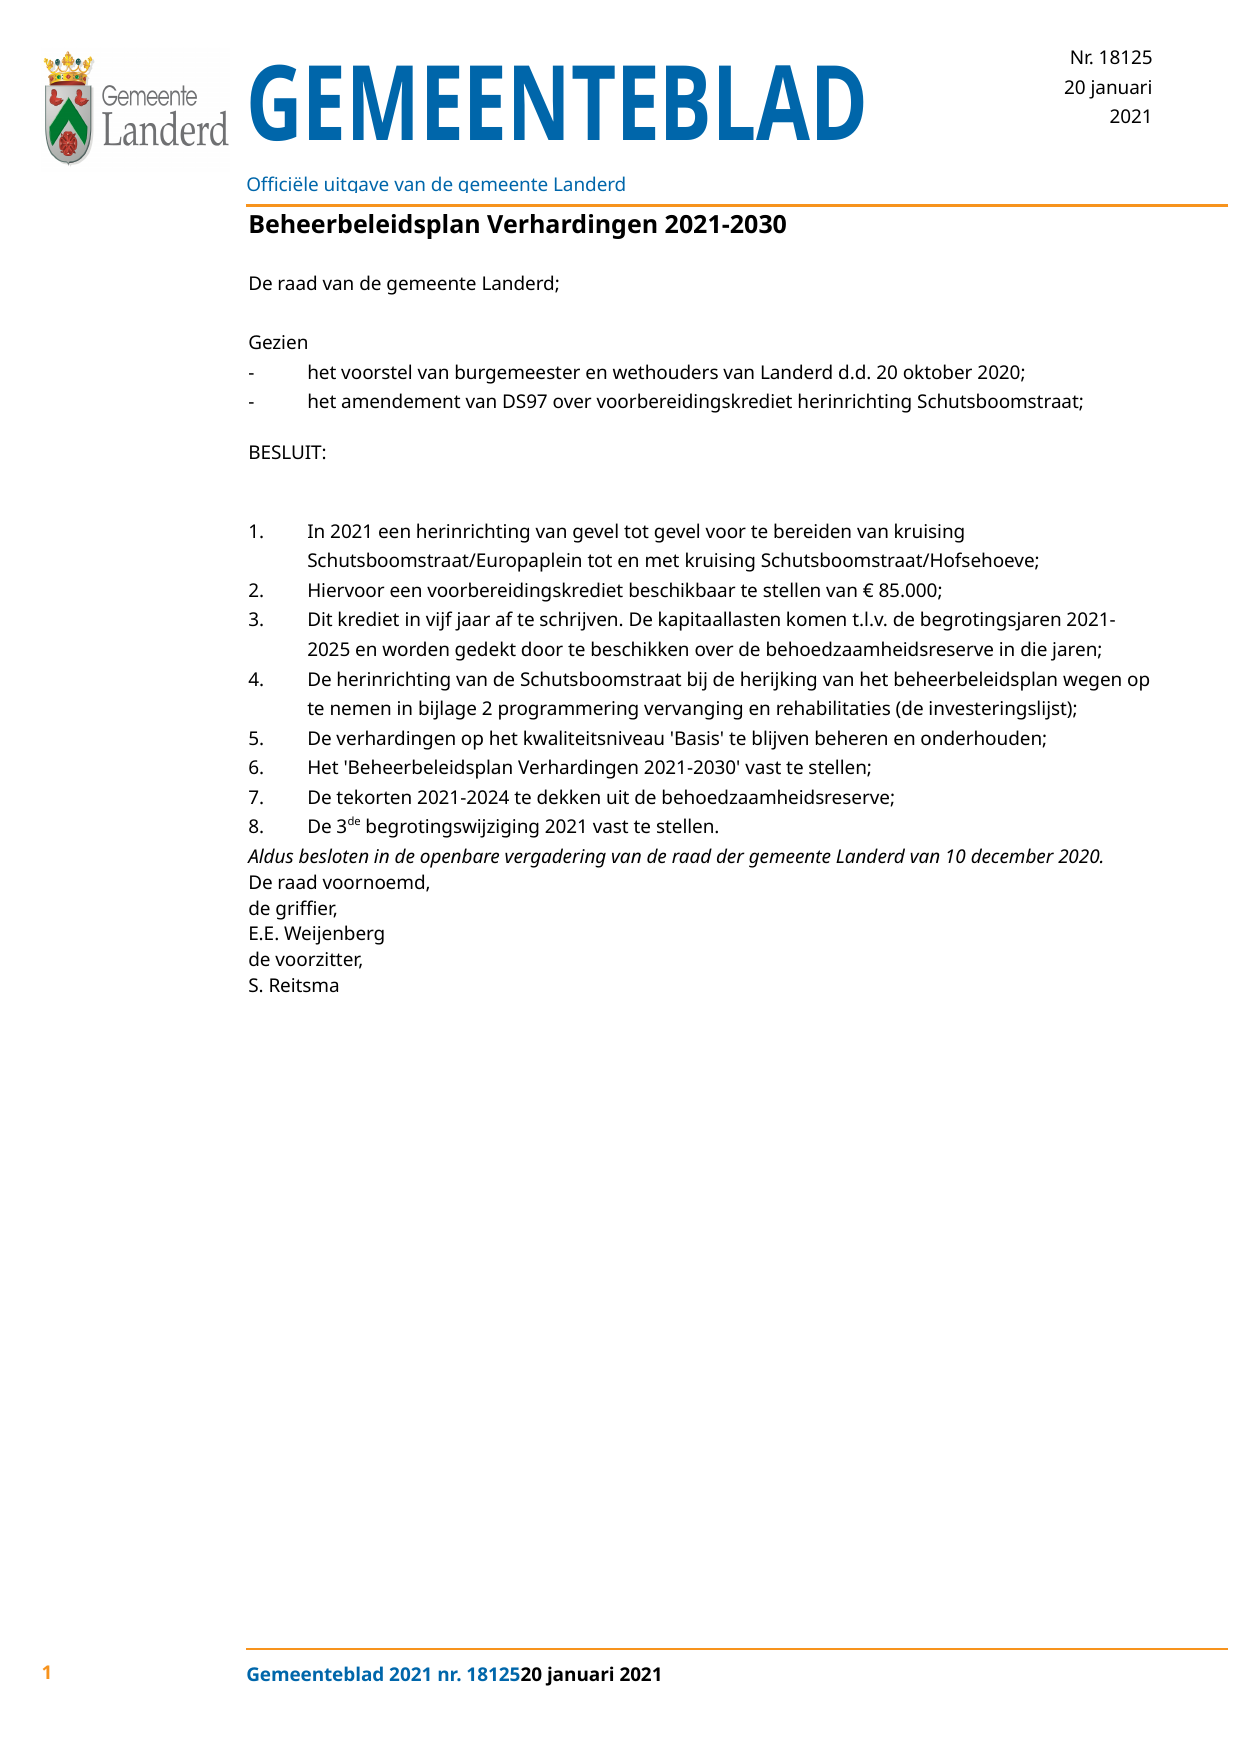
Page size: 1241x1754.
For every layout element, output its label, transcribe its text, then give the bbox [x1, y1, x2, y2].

text De raad van de gemeente Landerd; [248, 270, 1152, 296]
text de voorzitter, [248, 946, 1152, 972]
list het voorstel van burgemeester en wethouders van Landerd d.d. 20 oktober 2020; [248, 359, 1152, 385]
list De herinrichting van de Schutsboomstraat bij de herijking van het beheerbeleidsplan wegen op te nemen in bijlage 2 programmering vervanging en rehabilitaties (de investeringslijst); [248, 666, 1152, 721]
list Hiervoor een voorbereidingskrediet beschikbaar te stellen van € 85.000; [248, 577, 1152, 603]
text Aldus besloten in de openbare vergadering van de raad der gemeente Landerd van 10 december 2020. [248, 843, 1152, 869]
list De verhardingen op het kwaliteitsniveau 'Basis' te blijven beheren en onderhouden; [248, 725, 1152, 751]
text BESLUIT: [248, 439, 1152, 465]
list Dit krediet in vijf jaar af te schrijven. De kapitaallasten komen t.l.v. de begrotingsjaren 2021-2025 en worden gedekt door te beschikken over de behoedzaamheidsreserve in die jaren; [248, 607, 1152, 662]
text Gezien [248, 329, 1152, 355]
text S. Reitsma [248, 972, 1152, 998]
list het amendement van DS97 over voorbereidingskrediet herinrichting Schutsboomstraat; [248, 389, 1152, 414]
text De raad voornoemd, [248, 869, 1152, 895]
text de griffier, [248, 895, 1152, 920]
list Het 'Beheerbeleidsplan Verhardingen 2021-2030' vast te stellen; [248, 754, 1152, 780]
text Beheerbeleidsplan Verhardingen 2021-2030 [248, 207, 1152, 241]
list De tekorten 2021-2024 te dekken uit de behoedzaamheidsreserve; [248, 784, 1152, 810]
list In 2021 een herinrichting van gevel tot gevel voor te bereiden van kruising Schutsboomstraat/Europaplein tot en met kruising Schutsboomstraat/Hofsehoeve; [248, 518, 1152, 573]
list De 3de begrotingswijziging 2021 vast te stellen. [248, 814, 1152, 839]
text E.E. Weijenberg [248, 920, 1152, 946]
picture [41, 47, 231, 172]
